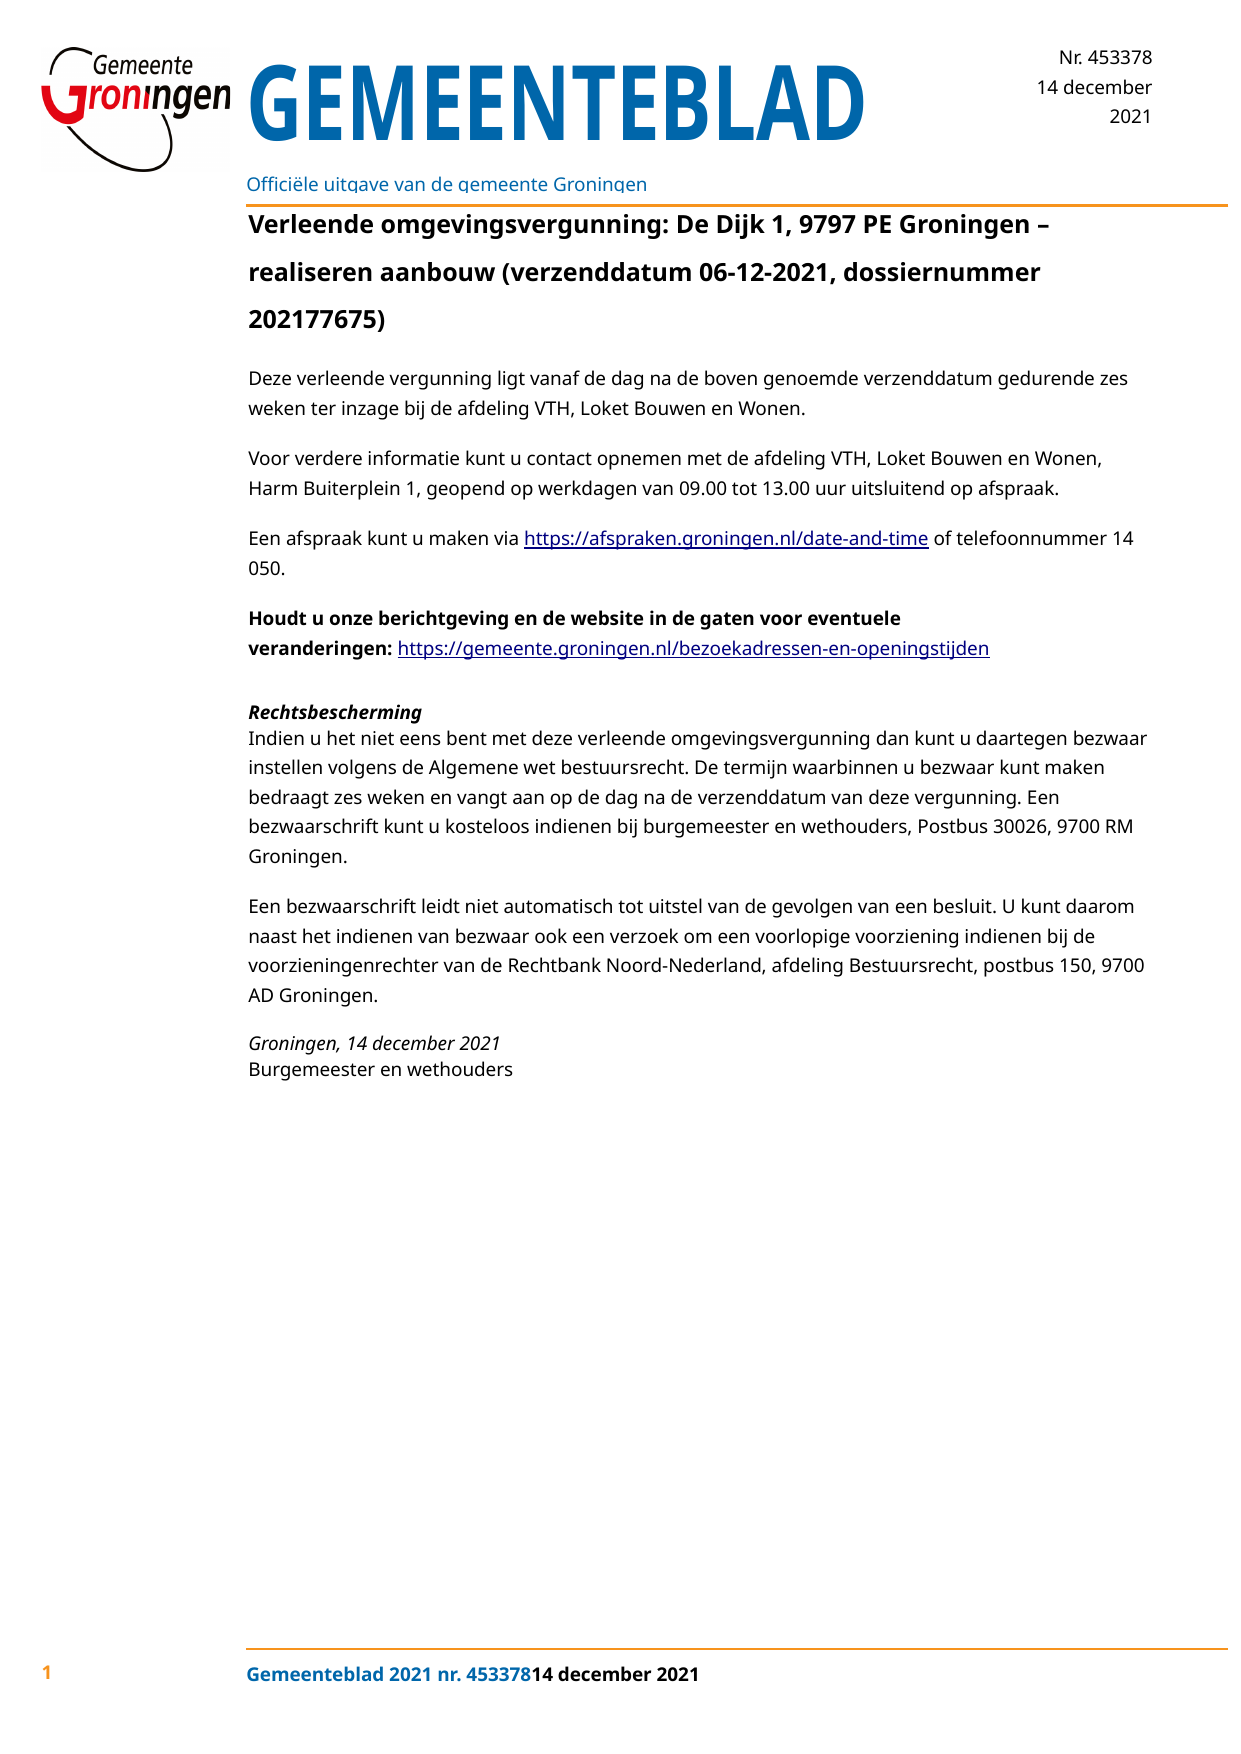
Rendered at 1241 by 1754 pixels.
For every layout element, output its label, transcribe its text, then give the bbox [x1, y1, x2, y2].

picture [41, 47, 231, 172]
text Verleende omgevingsvergunning: De Dijk 1, 9797 PE Groningen – realiseren aanbouw (verzenddatum 06-12-2021, dossiernummer 202177675) [248, 207, 1152, 336]
text Burgemeester en wethouders [248, 1056, 1152, 1082]
text Indien u het niet eens bent met deze verleende omgevingsvergunning dan kunt u daartegen bezwaar instellen volgens de Algemene wet bestuursrecht. De termijn waarbinnen u bezwaar kunt maken bedraagt zes weken en vangt aan op de dag na de verzenddatum van deze vergunning. Een bezwaarschrift kunt u kosteloos indienen bij burgemeester en wethouders, Postbus 30026, 9700 RM Groningen. [248, 725, 1152, 869]
text Groningen, 14 december 2021 [248, 1030, 1152, 1056]
text Houdt u onze berichtgeving en de website in de gaten voor eventuele veranderingen: https://gemeente.groningen.nl/bezoekadressen-en-openingstijden [248, 606, 1152, 661]
text Deze verleende vergunning ligt vanaf de dag na de boven genoemde verzenddatum gedurende zes weken ter inzage bij de afdeling VTH, Loket Bouwen en Wonen. [248, 366, 1152, 421]
text Een afspraak kunt u maken via https://afspraken.groningen.nl/date-and-time of telefoonnummer 14 050. [248, 526, 1152, 581]
text Voor verdere informatie kunt u contact opnemen met de afdeling VTH, Loket Bouwen en Wonen, Harm Buiterplein 1, geopend op werkdagen van 09.00 tot 13.00 uur uitsluitend op afspraak. [248, 446, 1152, 501]
text Een bezwaarschrift leidt niet automatisch tot uitstel van de gevolgen van een besluit. U kunt daarom naast het indienen van bezwaar ook een verzoek om een voorlopige voorziening indienen bij de voorzieningenrechter van de Rechtbank Noord-Nederland, afdeling Bestuursrecht, postbus 150, 9700 AD Groningen. [248, 893, 1152, 1008]
text Rechtsbescherming [248, 699, 1152, 725]
